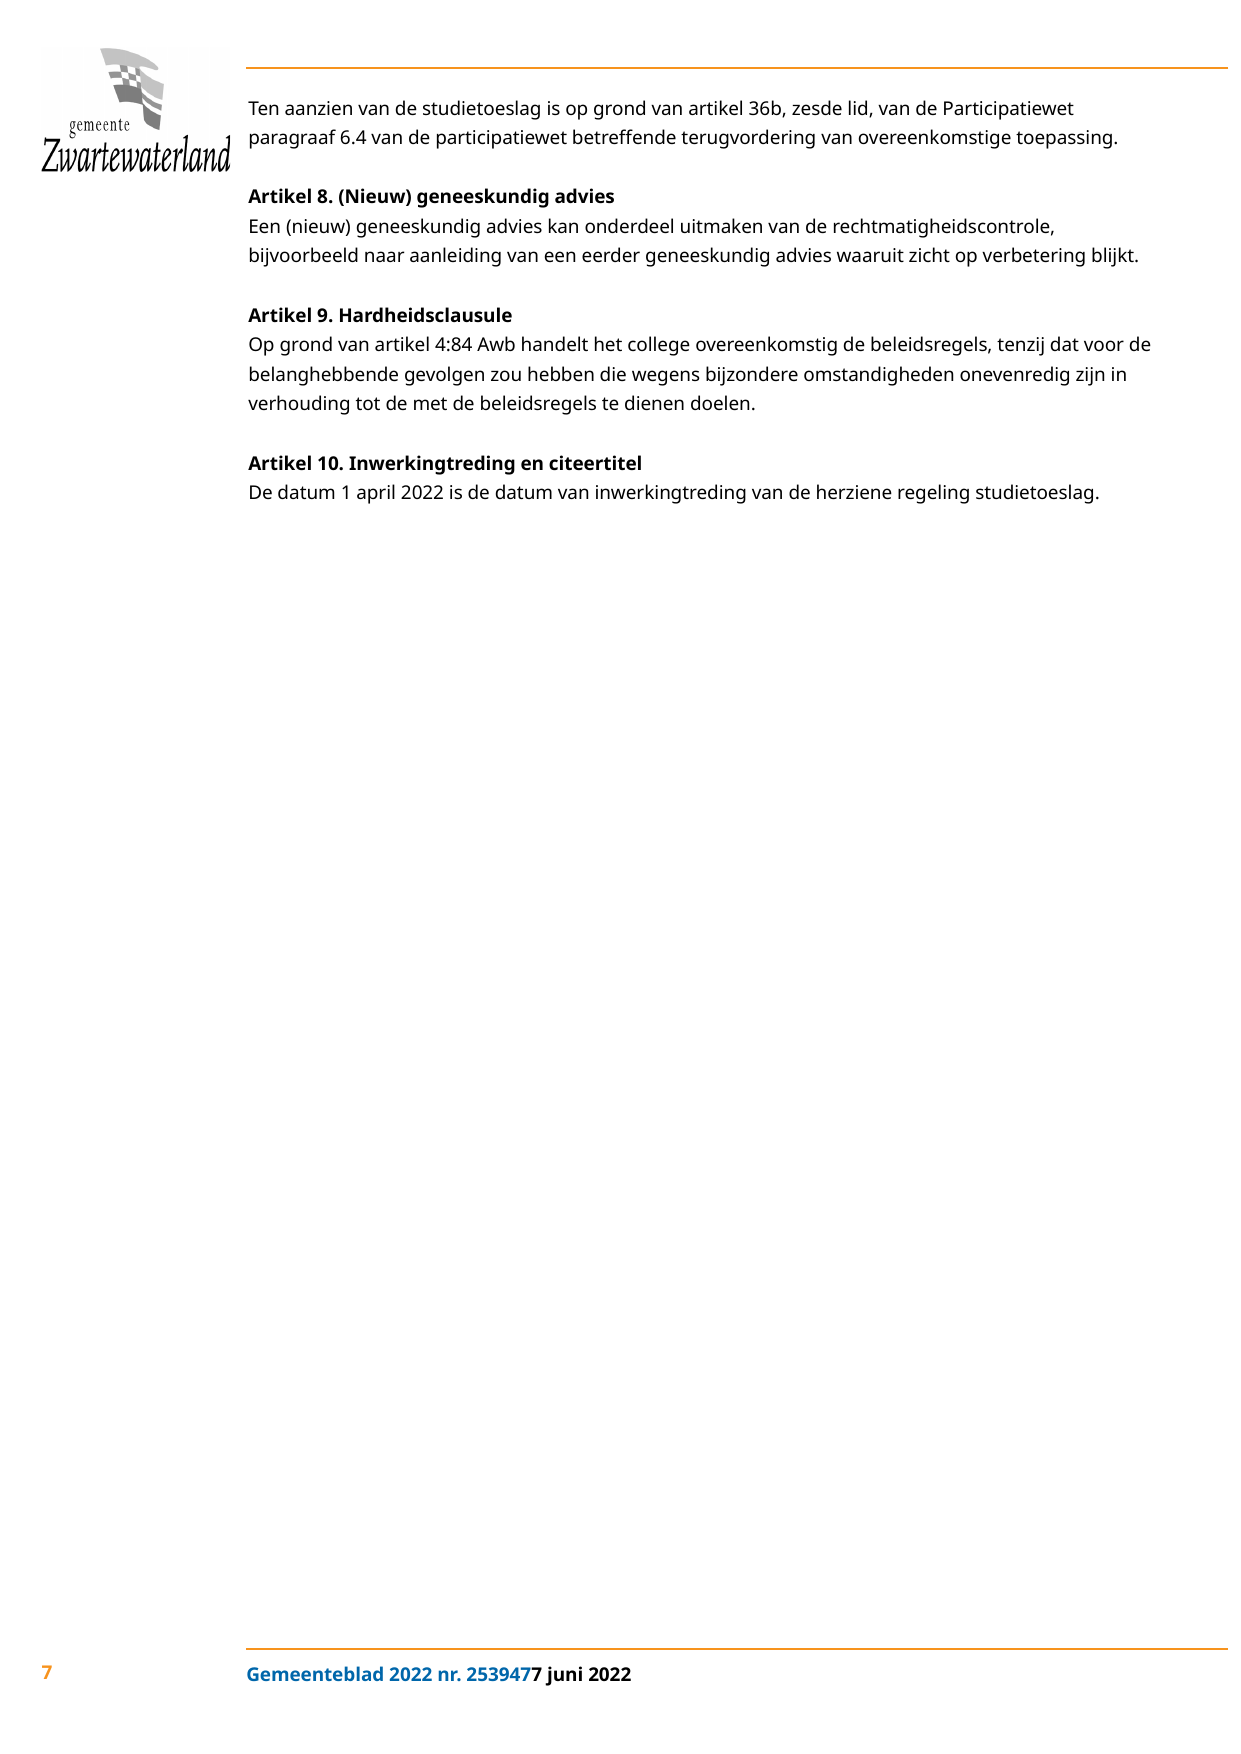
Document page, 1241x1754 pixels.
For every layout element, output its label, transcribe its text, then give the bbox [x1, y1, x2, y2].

text Ten aanzien van de studietoeslag is op grond van artikel 36b, zesde lid, van de Participatiewet paragraaf 6.4 van de participatiewet betreffende terugvordering van overeenkomstige toepassing. [248, 95, 1152, 150]
text Op grond van artikel 4:84 Awb handelt het college overeenkomstig de beleidsregels, tenzij dat voor de belanghebbende gevolgen zou hebben die wegens bijzondere omstandigheden onevenredig zijn in verhouding tot de met de beleidsregels te dienen doelen. [248, 331, 1152, 416]
text Een (nieuw) geneeskundig advies kan onderdeel uitmaken van de rechtmatigheidscontrole, bijvoorbeeld naar aanleiding van een eerder geneeskundig advies waaruit zicht op verbetering blijkt. [248, 213, 1152, 268]
text De datum 1 april 2022 is de datum van inwerkingtreding van de herziene regeling studietoeslag. [248, 479, 1152, 505]
text Artikel 9. Hardheidsclausule [248, 302, 1152, 328]
picture [41, 47, 231, 172]
text Artikel 10. Inwerkingtreding en citeertitel [248, 450, 1152, 476]
text Artikel 8. (Nieuw) geneeskundig advies [248, 183, 1152, 209]
